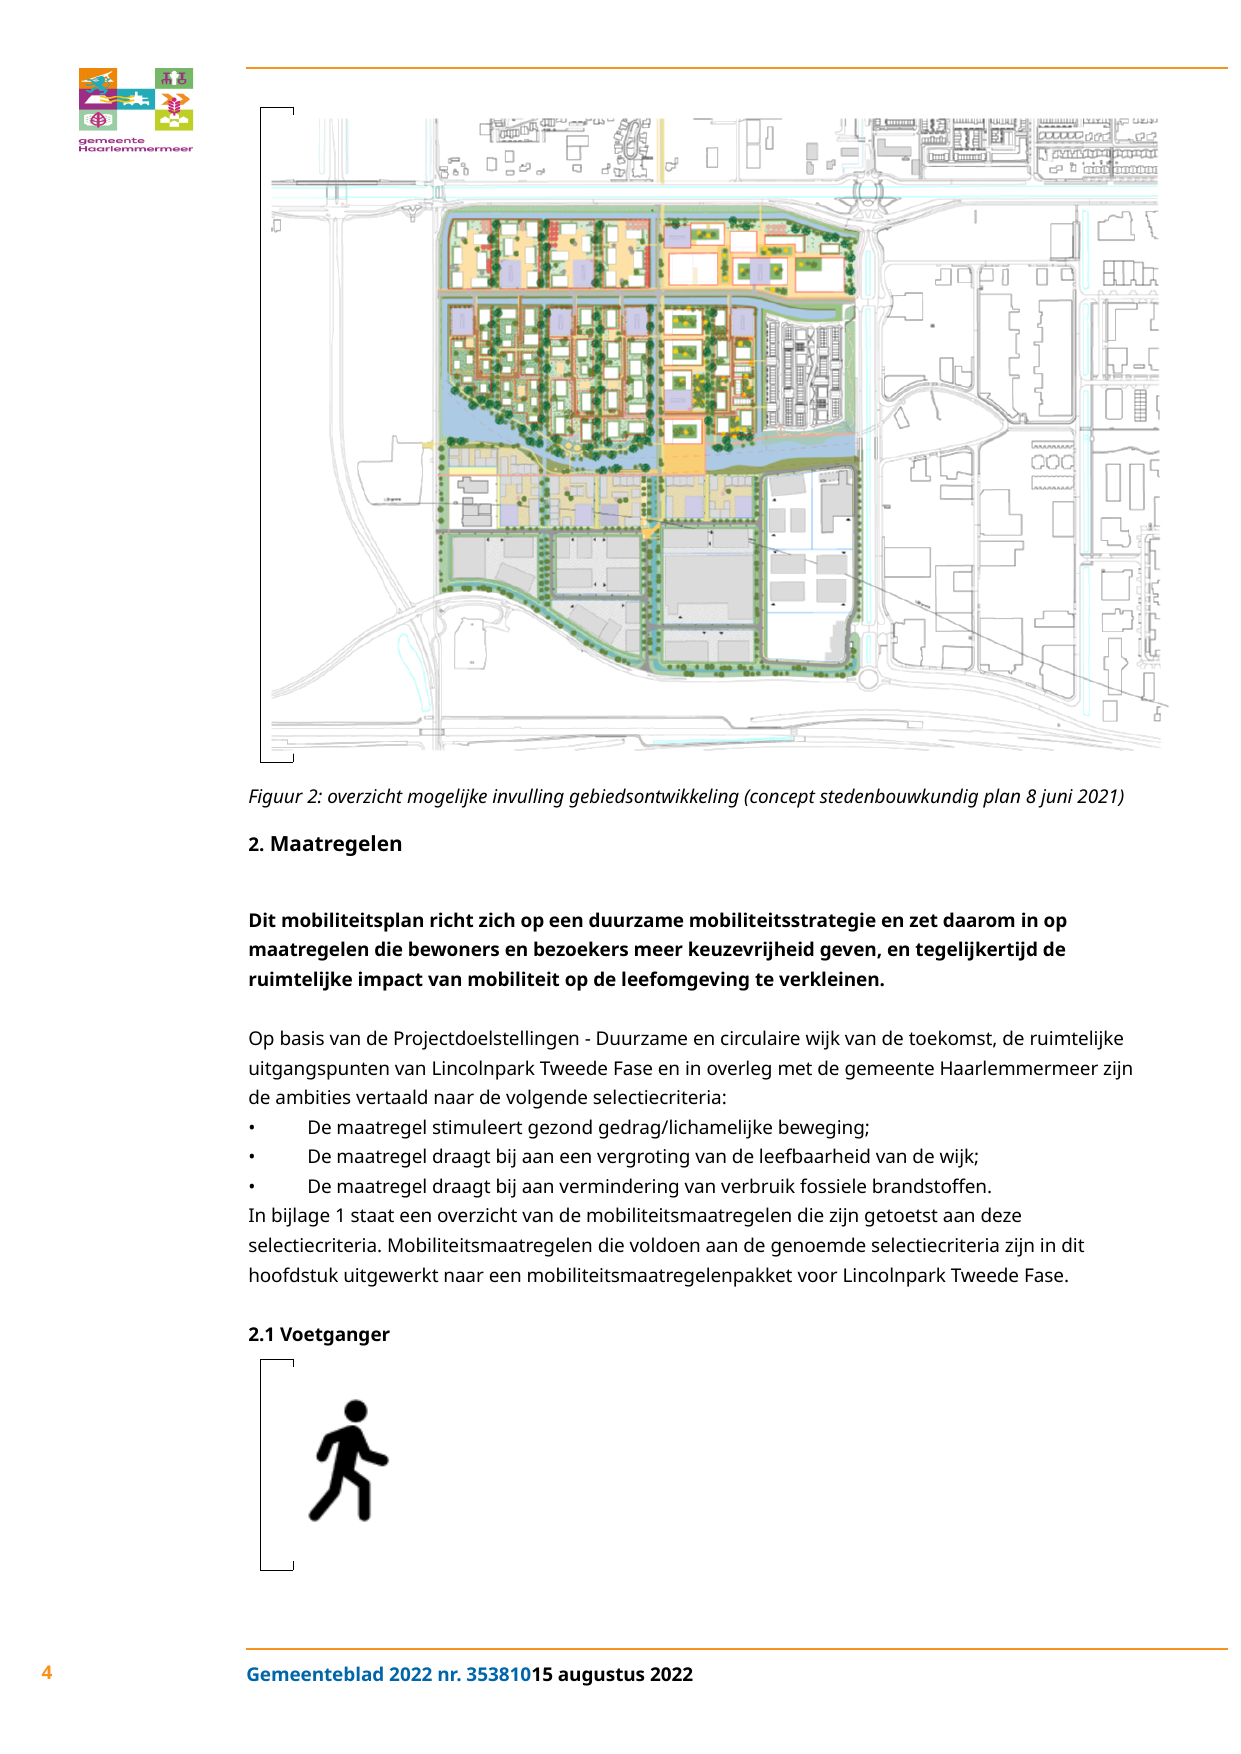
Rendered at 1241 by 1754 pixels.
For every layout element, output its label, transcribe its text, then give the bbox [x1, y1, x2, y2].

text In bijlage 1 staat een overzicht van de mobiliteitsmaatregelen die zijn getoetst aan deze selectiecriteria. Mobiliteitsmaatregelen die voldoen aan de genoemde selectiecriteria zijn in dit hoofdstuk uitgewerkt naar een mobiliteitsmaatregelenpakket voor Lincolnpark Tweede Fase. [248, 1203, 1152, 1288]
text Dit mobiliteitsplan richt zich op een duurzame mobiliteitsstrategie en zet daarom in op maatregelen die bewoners en bezoekers meer keuzevrijheid geven, en tegelijkertijd de ruimtelijke impact van mobiliteit op de leefomgeving te verkleinen. [248, 907, 1152, 992]
text 2.1 Voetganger [248, 1321, 1152, 1347]
picture [268, 115, 1173, 754]
picture [268, 1367, 417, 1561]
text Op basis van de Projectdoelstellingen - Duurzame en circulaire wijk van de toekomst, de ruimtelijke uitgangspunten van Lincolnpark Tweede Fase en in overleg met de gemeente Haarlemmermeer zijn de ambities vertaald naar de volgende selectiecriteria: [248, 1025, 1152, 1110]
list De maatregel stimuleert gezond gedrag/lichamelijke beweging; [248, 1114, 1152, 1140]
text Figuur 2: overzicht mogelijke invulling gebiedsontwikkeling (concept stedenbouwkundig plan 8 juni 2021) [248, 783, 1152, 809]
text 2. Maatregelen [248, 829, 1152, 858]
picture [41, 47, 231, 172]
list De maatregel draagt bij aan een vergroting van de leefbaarheid van de wijk; [248, 1143, 1152, 1169]
list De maatregel draagt bij aan vermindering van verbruik fossiele brandstoffen. [248, 1173, 1152, 1199]
